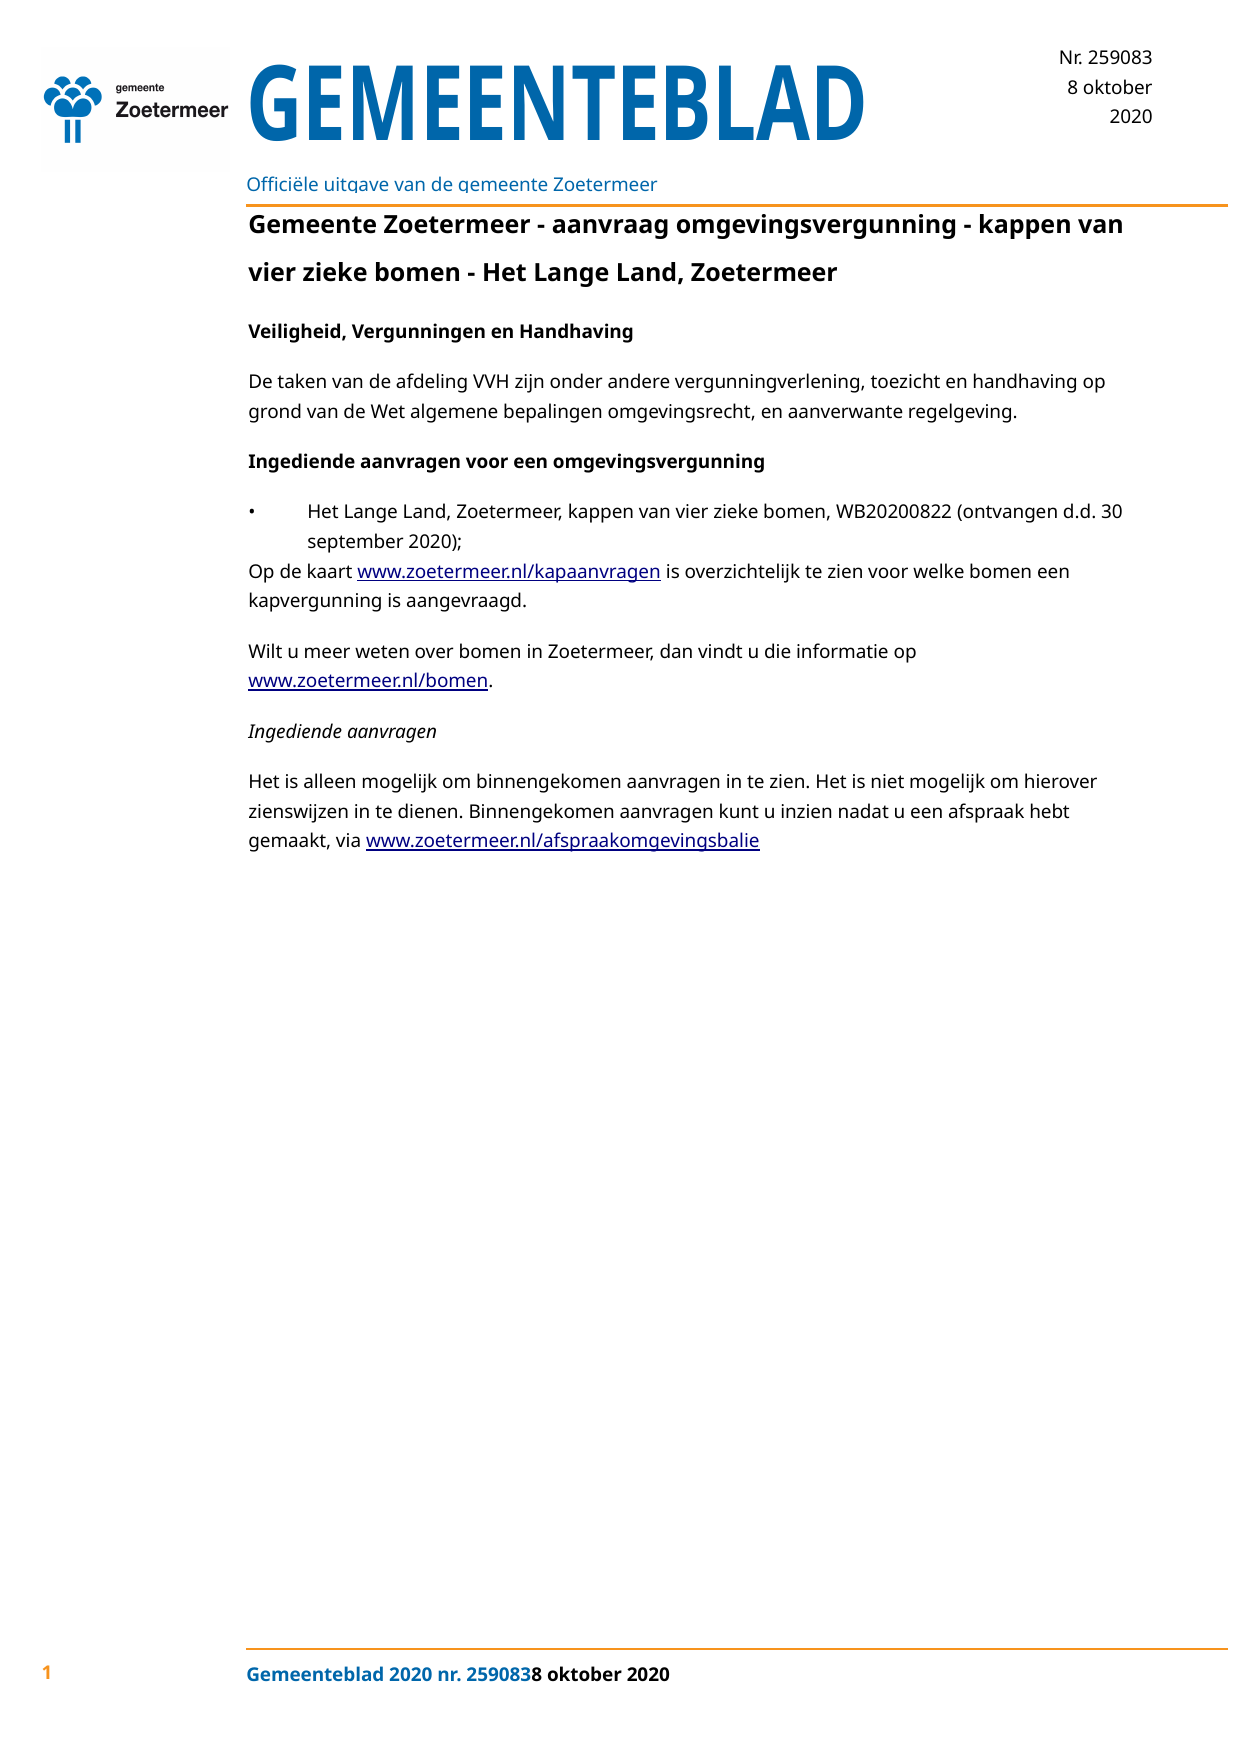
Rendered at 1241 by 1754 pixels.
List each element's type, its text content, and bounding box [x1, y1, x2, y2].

text Op de kaart www.zoetermeer.nl/kapaanvragen is overzichtelijk te zien voor welke bomen een kapvergunning is aangevraagd. [248, 558, 1152, 613]
text Ingediende aanvragen [248, 718, 1152, 744]
text Gemeente Zoetermeer - aanvraag omgevingsvergunning - kappen van vier zieke bomen - Het Lange Land, Zoetermeer [248, 207, 1152, 288]
text Wilt u meer weten over bomen in Zoetermeer, dan vindt u die informatie op www.zoetermeer.nl/bomen. [248, 638, 1152, 693]
list Het Lange Land, Zoetermeer, kappen van vier zieke bomen, WB20200822 (ontvangen d.d. 30 september 2020); [248, 499, 1152, 554]
text Het is alleen mogelijk om binnengekomen aanvragen in te zien. Het is niet mogelijk om hierover zienswijzen in te dienen. Binnengekomen aanvragen kunt u inzien nadat u een afspraak hebt gemaakt, via www.zoetermeer.nl/afspraakomgevingsbalie [248, 768, 1152, 853]
text Veiligheid, Vergunningen en Handhaving [248, 318, 1152, 344]
text De taken van de afdeling VVH zijn onder andere vergunningverlening, toezicht en handhaving op grond van de Wet algemene bepalingen omgevingsrecht, en aanverwante regelgeving. [248, 368, 1152, 424]
text Ingediende aanvragen voor een omgevingsvergunning [248, 448, 1152, 474]
picture [41, 47, 231, 172]
